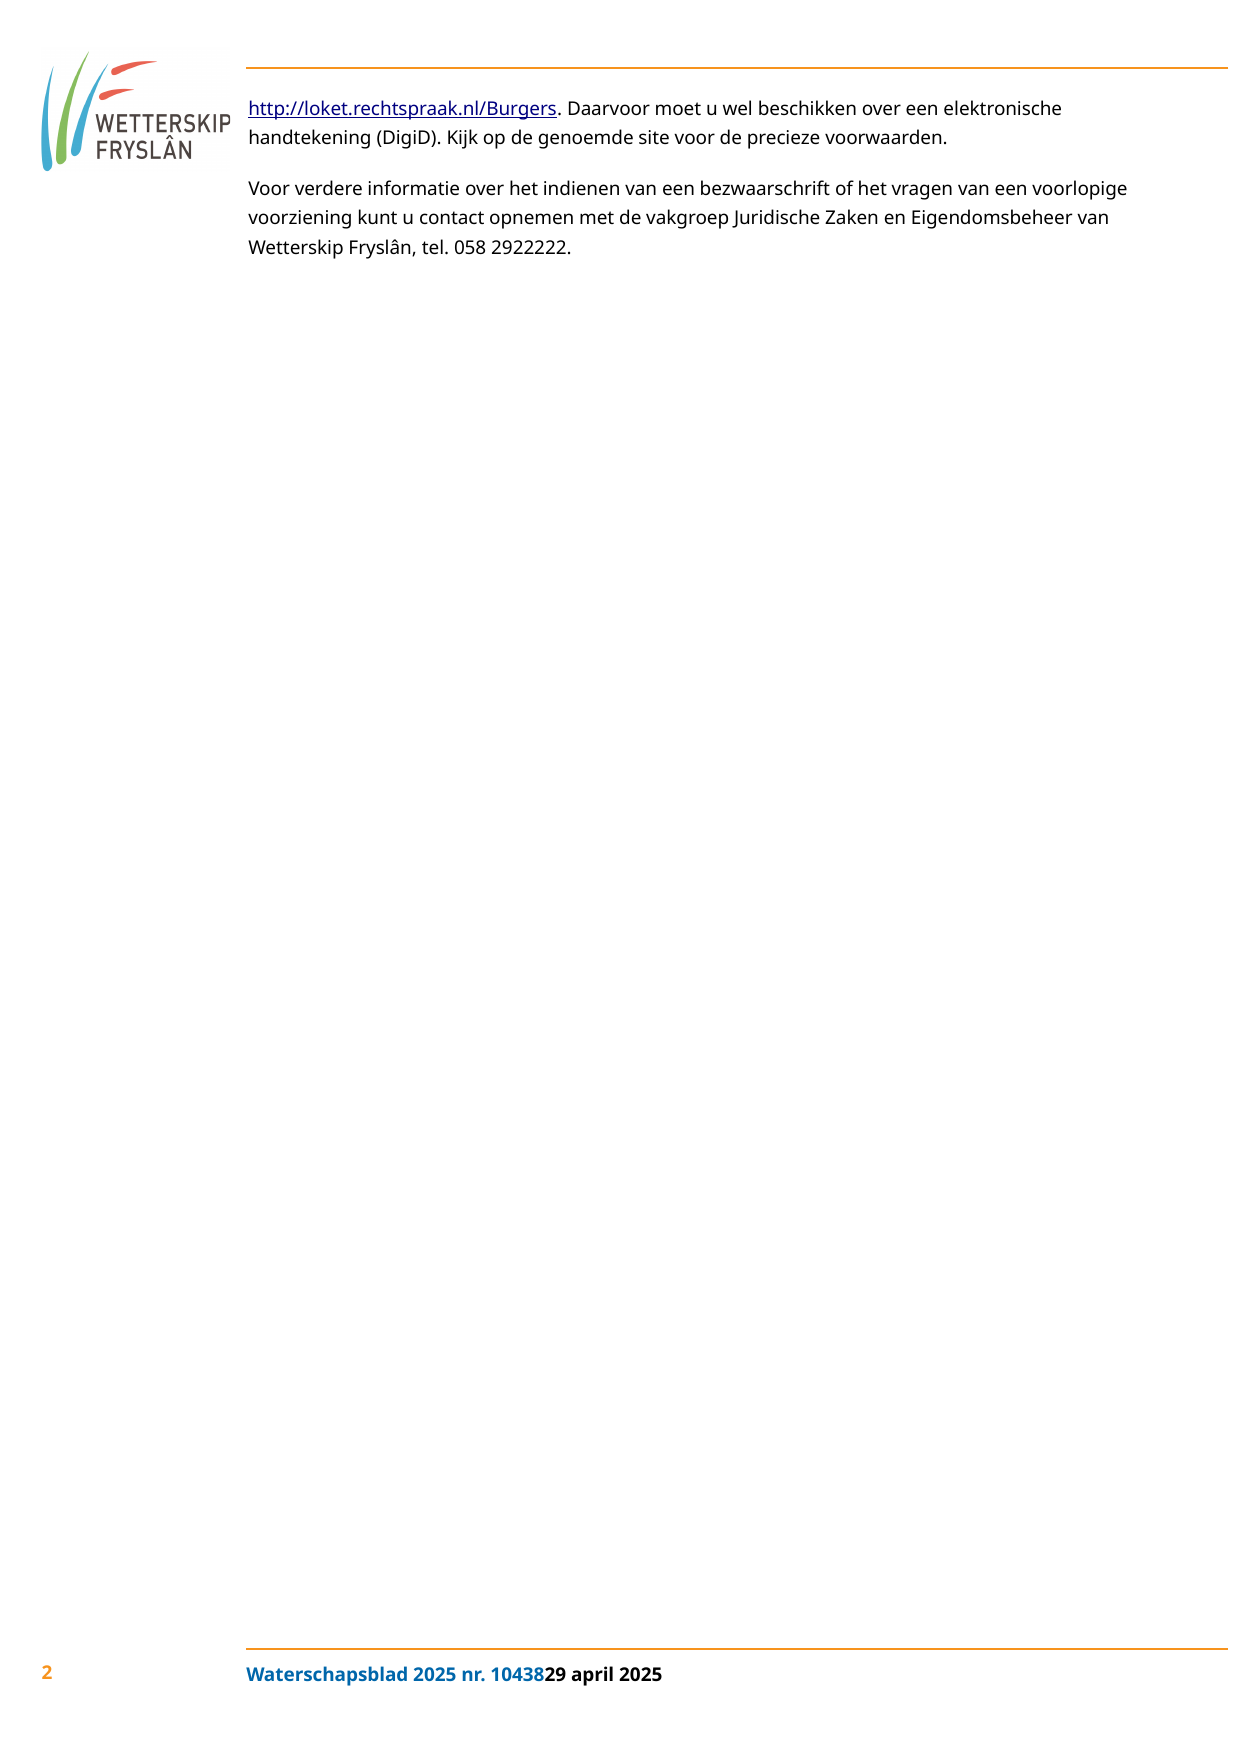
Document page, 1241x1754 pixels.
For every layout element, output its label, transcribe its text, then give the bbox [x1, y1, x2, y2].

text Voor verdere informatie over het indienen van een bezwaarschrift of het vragen van een voorlopige voorziening kunt u contact opnemen met de vakgroep Juridische Zaken en Eigendomsbeheer van Wetterskip Fryslân, tel. 058 2922222. [248, 175, 1152, 260]
picture [41, 47, 231, 172]
text http://loket.rechtspraak.nl/Burgers. Daarvoor moet u wel beschikken over een elektronische handtekening (DigiD). Kijk op de genoemde site voor de precieze voorwaarden. [248, 95, 1152, 150]
